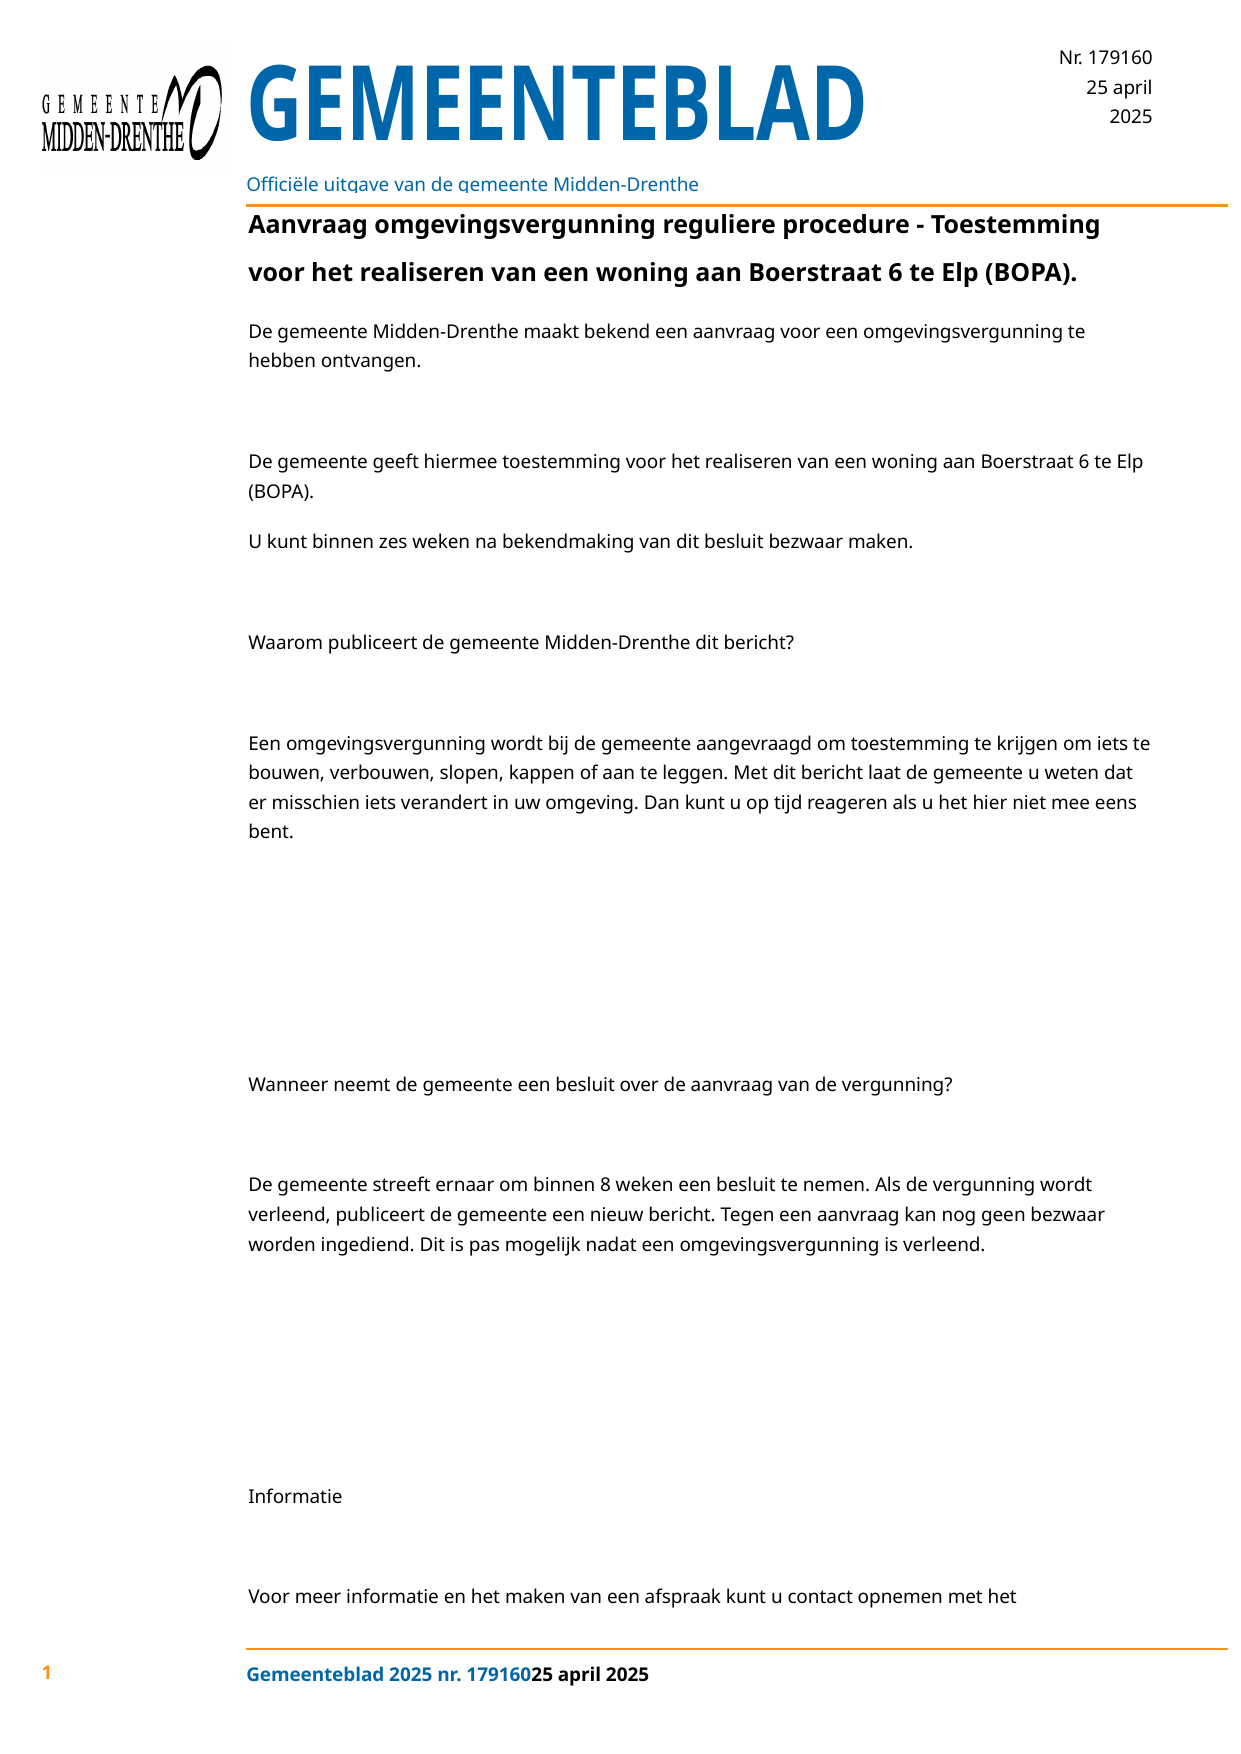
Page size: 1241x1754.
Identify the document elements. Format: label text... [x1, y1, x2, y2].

text U kunt binnen zes weken na bekendmaking van dit besluit bezwaar maken. [248, 528, 1152, 554]
picture [41, 47, 231, 172]
text Wanneer neemt de gemeente een besluit over de aanvraag van de vergunning? [248, 1071, 1152, 1097]
text Aanvraag omgevingsvergunning reguliere procedure - Toestemming voor het realiseren van een woning aan Boerstraat 6 te Elp (BOPA). [248, 207, 1152, 288]
text Een omgevingsvergunning wordt bij de gemeente aangevraagd om toestemming te krijgen om iets te bouwen, verbouwen, slopen, kappen of aan te leggen. Met dit bericht laat de gemeente u weten dat er misschien iets verandert in uw omgeving. Dan kunt u op tijd reageren als u het hier niet mee eens bent. [248, 730, 1152, 844]
text De gemeente streeft ernaar om binnen 8 weken een besluit te nemen. Als de vergunning wordt verleend, publiceert de gemeente een nieuw bericht. Tegen een aanvraag kan nog geen bezwaar worden ingediend. Dit is pas mogelijk nadat een omgevingsvergunning is verleend. [248, 1172, 1152, 1257]
text Waarom publiceert de gemeente Midden-Drenthe dit bericht? [248, 629, 1152, 655]
text De gemeente geeft hiermee toestemming voor het realiseren van een woning aan Boerstraat 6 te Elp (BOPA). [248, 448, 1152, 504]
text Informatie [248, 1483, 1152, 1509]
text De gemeente Midden-Drenthe maakt bekend een aanvraag voor een omgevingsvergunning te hebben ontvangen. [248, 318, 1152, 373]
text Voor meer informatie en het maken van een afspraak kunt u contact opnemen met het [248, 1584, 1152, 1609]
